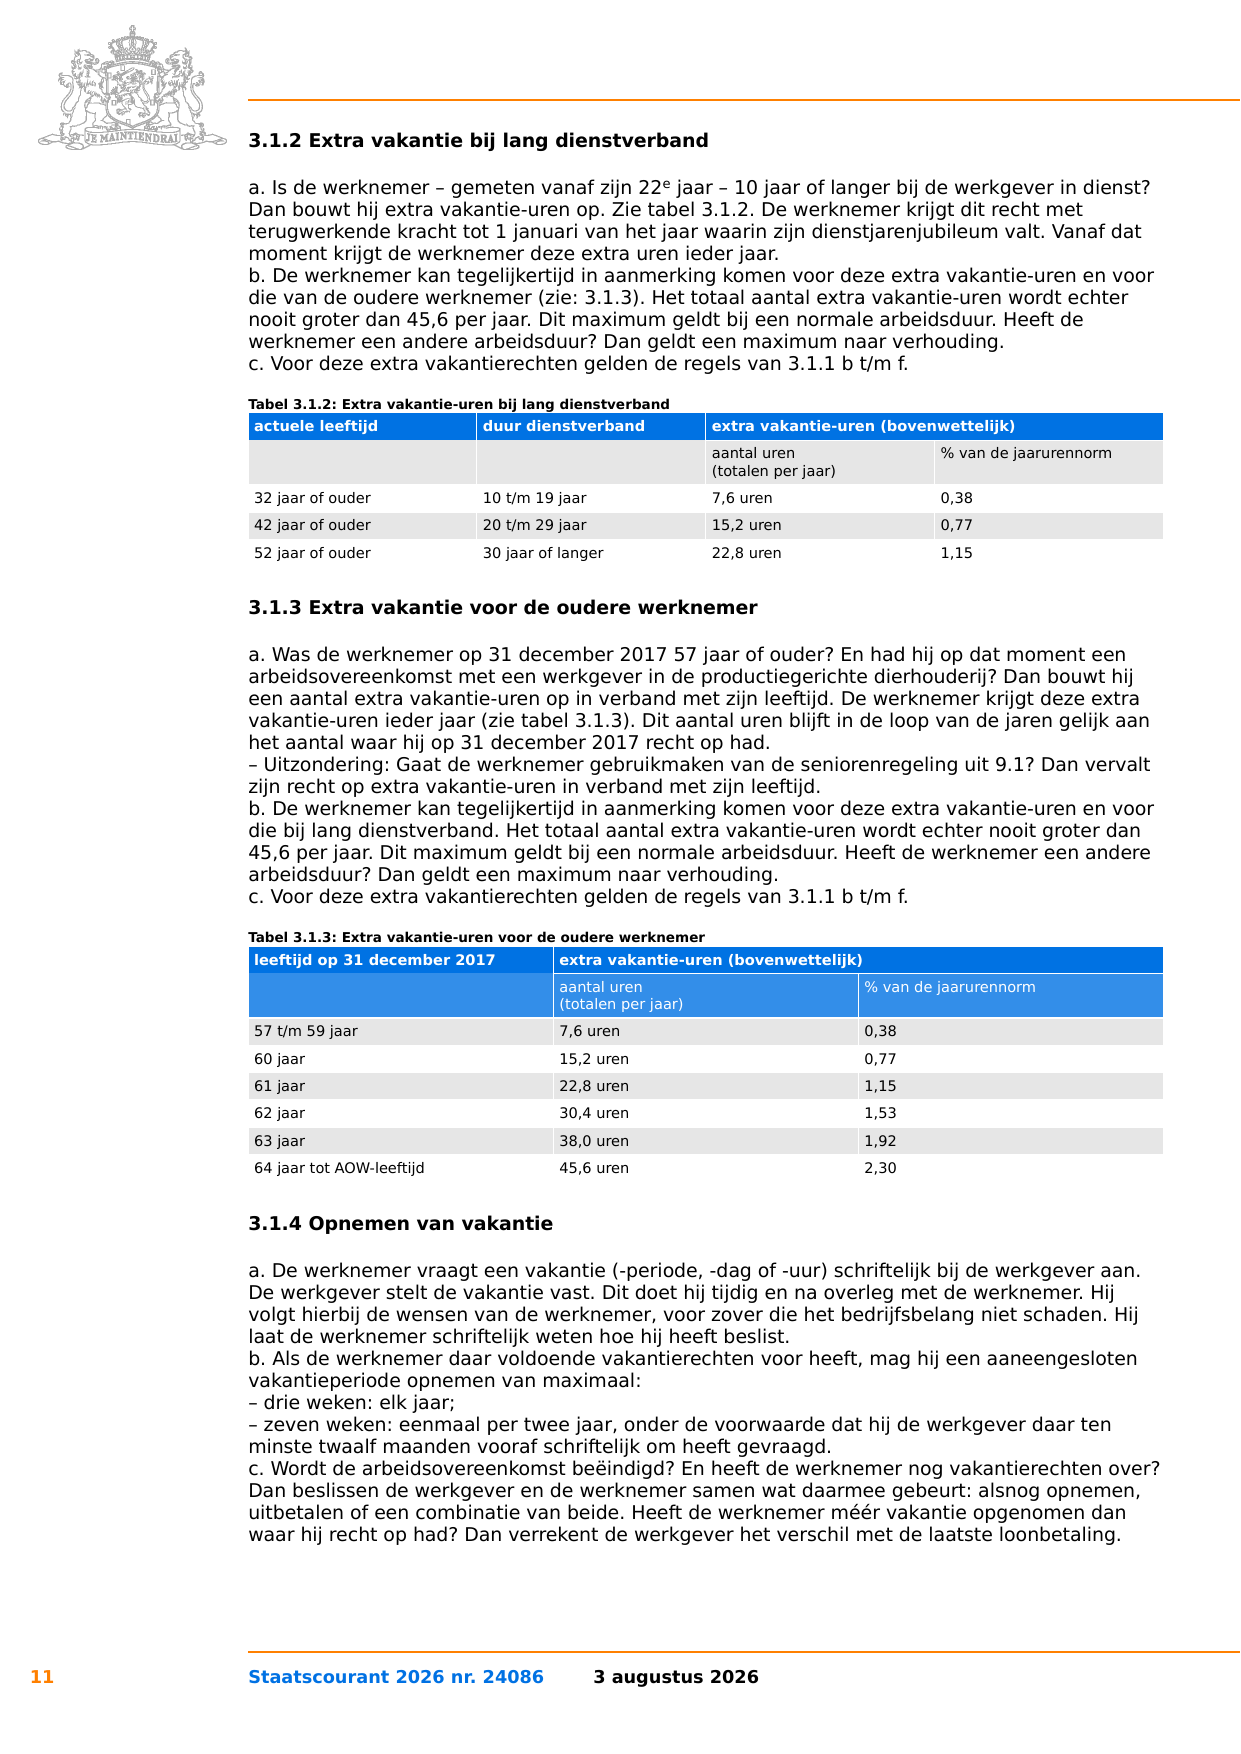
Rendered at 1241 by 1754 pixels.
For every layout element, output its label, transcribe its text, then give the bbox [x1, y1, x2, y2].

table_cell extra vakantie-uren (bovenwettelijk) [706, 413, 1163, 440]
table_cell 63 jaar [249, 1128, 553, 1154]
table_cell 22,8 uren [554, 1073, 858, 1099]
subtitle 3.1.2 Extra vakantie bij lang dienstverband [248, 130, 1163, 152]
table_cell 15,2 uren [706, 513, 934, 539]
text c. Wordt de arbeidsovereenkomst beëindigd? En heeft de werknemer nog vakantierechten over? Dan beslissen de werkgever en de werknemer samen wat daarmee gebeurt: alsnog opnemen, uitbetalen of een combinatie van beide. Heeft de werknemer méér vakantie opgenomen dan waar hij recht op had? Dan verrekent de werkgever het verschil met de laatste loonbetaling. [248, 1458, 1163, 1546]
table_cell 1,15 [935, 540, 1163, 566]
table_cell 0,77 [859, 1046, 1163, 1072]
table_cell aantal uren (totalen per jaar) [554, 974, 858, 1017]
table_cell aantal uren (totalen per jaar) [706, 441, 934, 484]
text a. De werknemer vraagt een vakantie (-periode, -dag of -uur) schriftelijk bij de werkgever aan. De werkgever stelt de vakantie vast. Dit doet hij tijdig en na overleg met de werknemer. Hij volgt hierbij de wensen van de werknemer, voor zover die het bedrijfsbelang niet schaden. Hij laat de werknemer schriftelijk weten hoe hij heeft beslist. [248, 1260, 1163, 1348]
text b. De werknemer kan tegelijkertijd in aanmerking komen voor deze extra vakantie-uren en voor die bij lang dienstverband. Het totaal aantal extra vakantie-uren wordt echter nooit groter dan 45,6 per jaar. Dit maximum geldt bij een normale arbeidsduur. Heeft de werknemer een andere arbeidsduur? Dan geldt een maximum naar verhouding. [248, 798, 1163, 886]
text b. Als de werknemer daar voldoende vakantierechten voor heeft, mag hij een aaneengesloten vakantieperiode opnemen van maximaal: [248, 1348, 1163, 1392]
subtitle 3.1.3 Extra vakantie voor de oudere werknemer [248, 597, 1163, 619]
table_header Tabel 3.1.2: Extra vakantie-uren bij lang dienstverband [248, 397, 1163, 412]
text a. Was de werknemer op 31 december 2017 57 jaar of ouder? En had hij op dat moment een arbeidsovereenkomst met een werkgever in de productiegerichte dierhouderij? Dan bouwt hij een aantal extra vakantie-uren op in verband met zijn leeftijd. De werknemer krijgt deze extra vakantie-uren ieder jaar (zie tabel 3.1.3). Dit aantal uren blijft in de loop van de jaren gelijk aan het aantal waar hij op 31 december 2017 recht op had. [248, 644, 1163, 754]
table_cell 7,6 uren [706, 485, 934, 511]
text c. Voor deze extra vakantierechten gelden de regels van 3.1.1 b t/m f. [248, 886, 1163, 908]
table_cell 10 t/m 19 jaar [477, 485, 705, 511]
table_cell 30,4 uren [554, 1101, 858, 1127]
text b. De werknemer kan tegelijkertijd in aanmerking komen voor deze extra vakantie-uren en voor die van de oudere werknemer (zie: 3.1.3). Het totaal aantal extra vakantie-uren wordt echter nooit groter dan 45,6 per jaar. Dit maximum geldt bij een normale arbeidsduur. Heeft de werknemer een andere arbeidsduur? Dan geldt een maximum naar verhouding. [248, 265, 1163, 353]
table_cell 52 jaar of ouder [249, 540, 476, 566]
table_cell 38,0 uren [554, 1128, 858, 1154]
table_cell 57 t/m 59 jaar [249, 1019, 553, 1045]
table_cell 1,92 [859, 1128, 1163, 1154]
table_cell 61 jaar [249, 1073, 553, 1099]
table_cell 22,8 uren [706, 540, 934, 566]
text – drie weken: elk jaar; [248, 1392, 1163, 1414]
table_cell 45,6 uren [554, 1155, 858, 1182]
picture [38, 25, 227, 150]
table_cell 20 t/m 29 jaar [477, 513, 705, 539]
table_cell 60 jaar [249, 1046, 553, 1072]
table_cell leeftijd op 31 december 2017 [249, 947, 553, 973]
table_cell extra vakantie-uren (bovenwettelijk) [554, 947, 1163, 973]
text a. Is de werknemer – gemeten vanaf zijn 22e jaar – 10 jaar of langer bij de werkgever in dienst? Dan bouwt hij extra vakantie-uren op. Zie tabel 3.1.2. De werknemer krijgt dit recht met terugwerkende kracht tot 1 januari van het jaar waarin zijn dienstjarenjubileum valt. Vanaf dat moment krijgt de werknemer deze extra uren ieder jaar. [248, 177, 1163, 265]
table_cell 2,30 [859, 1155, 1163, 1182]
subtitle 3.1.4 Opnemen van vakantie [248, 1213, 1163, 1235]
table_cell 0,38 [859, 1019, 1163, 1045]
text – Uitzondering: Gaat de werknemer gebruikmaken van de seniorenregeling uit 9.1? Dan vervalt zijn recht op extra vakantie-uren in verband met zijn leeftijd. [248, 754, 1163, 798]
table_cell 32 jaar of ouder [249, 485, 476, 511]
table_cell % van de jaarurennorm [859, 974, 1163, 1017]
table_cell 62 jaar [249, 1101, 553, 1127]
text c. Voor deze extra vakantierechten gelden de regels van 3.1.1 b t/m f. [248, 353, 1163, 375]
table_cell 64 jaar tot AOW-leeftijd [249, 1155, 553, 1182]
table_cell 42 jaar of ouder [249, 513, 476, 539]
text – zeven weken: eenmaal per twee jaar, onder de voorwaarde dat hij de werkgever daar ten minste twaalf maanden vooraf schriftelijk om heeft gevraagd. [248, 1414, 1163, 1458]
table_cell actuele leeftijd [249, 413, 476, 440]
table_cell % van de jaarurennorm [935, 441, 1163, 484]
table_cell 1,15 [859, 1073, 1163, 1099]
table_cell 7,6 uren [554, 1019, 858, 1045]
table_cell 0,38 [935, 485, 1163, 511]
table_cell duur dienstverband [477, 413, 705, 440]
table_cell 1,53 [859, 1101, 1163, 1127]
table_cell 30 jaar of langer [477, 540, 705, 566]
table_cell 0,77 [935, 513, 1163, 539]
table_header Tabel 3.1.3: Extra vakantie-uren voor de oudere werknemer [248, 930, 1163, 946]
table_cell 15,2 uren [554, 1046, 858, 1072]
